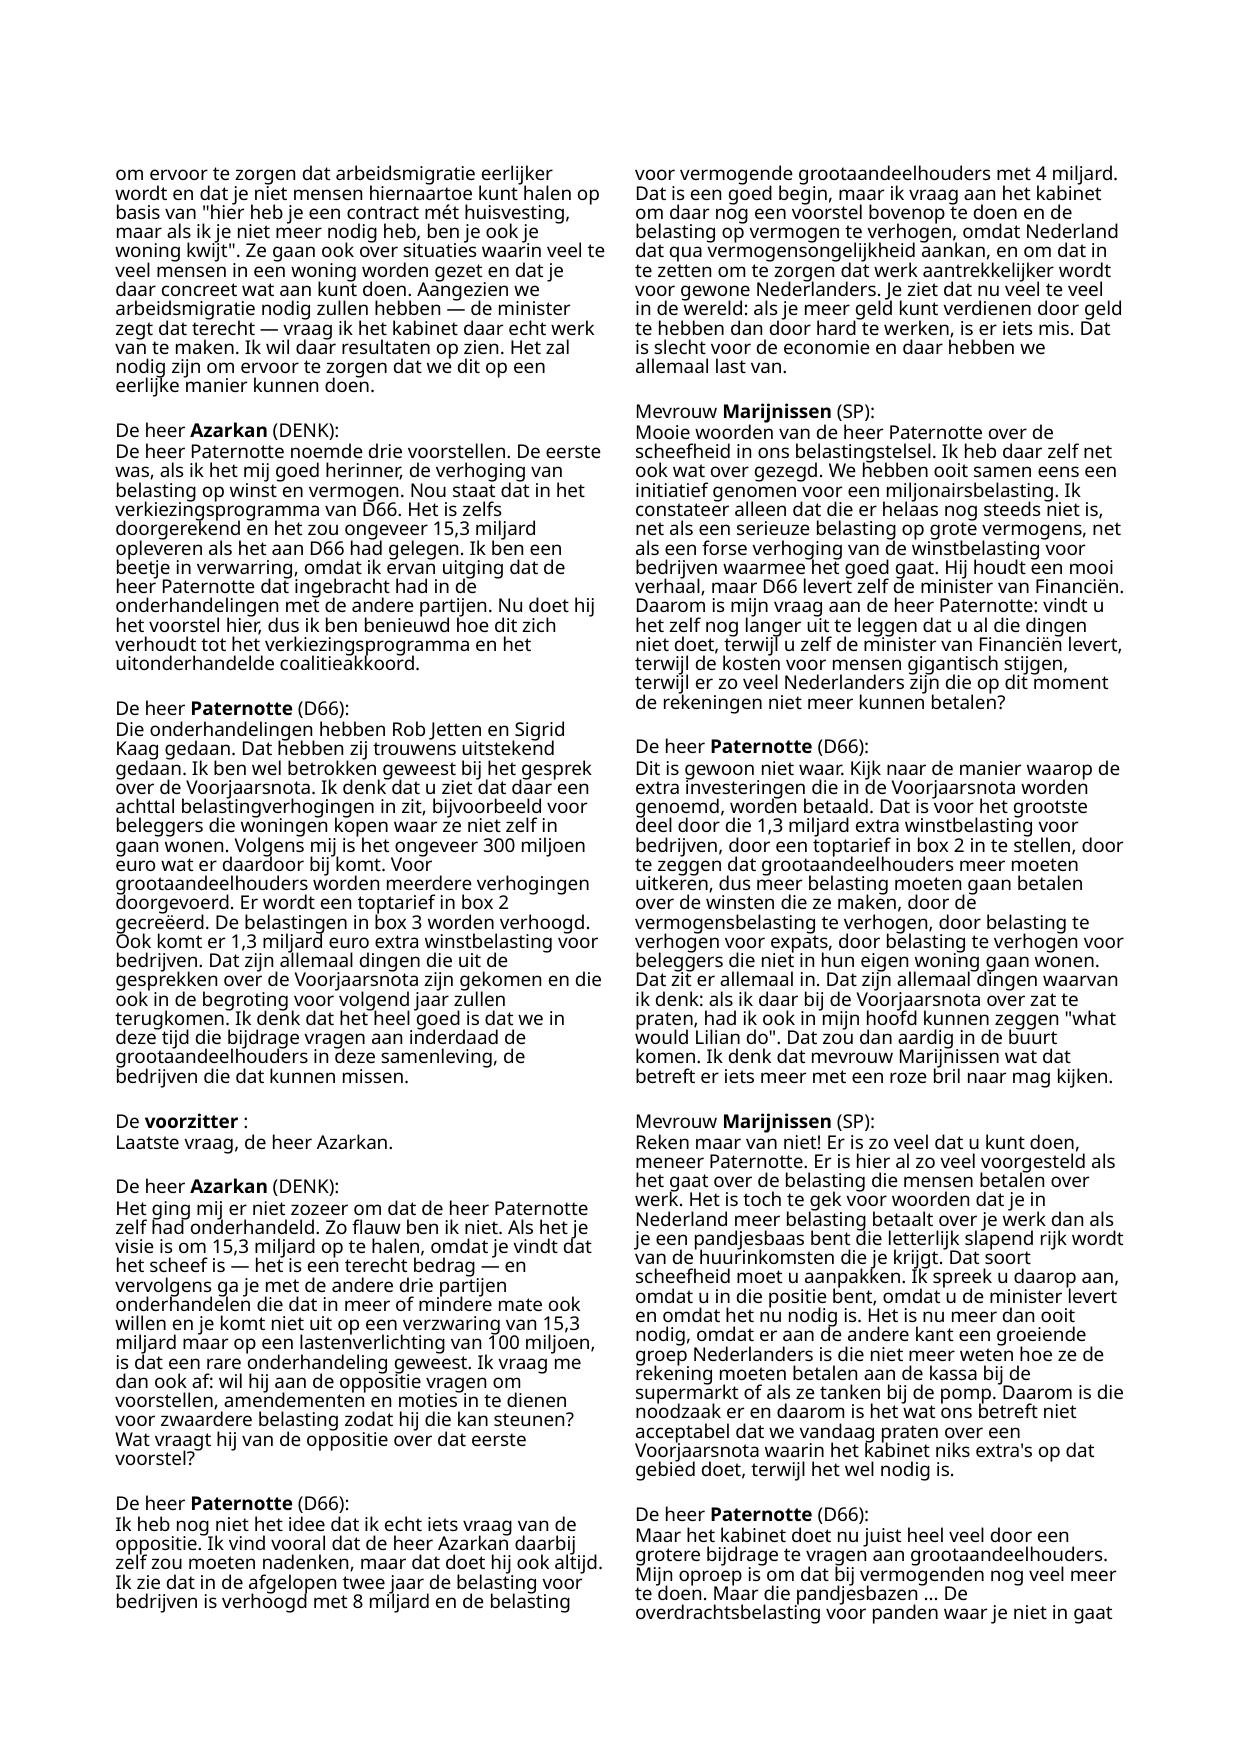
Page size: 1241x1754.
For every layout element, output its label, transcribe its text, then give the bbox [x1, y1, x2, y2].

text Het ging mij er niet zozeer om dat de heer Paternotte zelf had onderhandeld. Zo flauw ben ik niet. Als het je visie is om 15,3 miljard op te halen, omdat je vindt dat het scheef is — het is een terecht bedrag — en vervolgens ga je met de andere drie partijen onderhandelen die dat in meer of mindere mate ook willen en je komt niet uit op een verzwaring van 15,3 miljard maar op een lastenverlichting van 100 miljoen, is dat een rare onderhandeling geweest. Ik vraag me dan ook af: wil hij aan de oppositie vragen om voorstellen, amendementen en moties in te dienen voor zwaardere belasting zodat hij die kan steunen? Wat vraagt hij van de oppositie over dat eerste voorstel? [115, 1199, 605, 1469]
text Die onderhandelingen hebben Rob Jetten en Sigrid Kaag gedaan. Dat hebben zij trouwens uitstekend gedaan. Ik ben wel betrokken geweest bij het gesprek over de Voorjaarsnota. Ik denk dat u ziet dat daar een achttal belastingverhogingen in zit, bijvoorbeeld voor beleggers die woningen kopen waar ze niet zelf in gaan wonen. Volgens mij is het ongeveer 300 miljoen euro wat er daardoor bij komt. Voor grootaandeelhouders worden meerdere verhogingen doorgevoerd. Er wordt een toptarief in box 2 gecreëerd. De belastingen in box 3 worden verhoogd. Ook komt er 1,3 miljard euro extra winstbelasting voor bedrijven. Dat zijn allemaal dingen die uit de gesprekken over de Voorjaarsnota zijn gekomen en die ook in de begroting voor volgend jaar zullen terugkomen. Ik denk dat het heel goed is dat we in deze tijd die bijdrage vragen aan inderdaad de grootaandeelhouders in deze samenleving, de bedrijven die dat kunnen missen. [115, 721, 605, 1087]
text Dit is gewoon niet waar. Kijk naar de manier waarop de extra investeringen die in de Voorjaarsnota worden genoemd, worden betaald. Dat is voor het grootste deel door die 1,3 miljard extra winstbelasting voor bedrijven, door een toptarief in box 2 in te stellen, door te zeggen dat grootaandeelhouders meer moeten uitkeren, dus meer belasting moeten gaan betalen over de winsten die ze maken, door de vermogensbelasting te verhogen, door belasting te verhogen voor expats, door belasting te verhogen voor beleggers die niet in hun eigen woning gaan wonen. Dat zit er allemaal in. Dat zijn allemaal dingen waarvan ik denk: als ik daar bij de Voorjaarsnota over zat te praten, had ik ook in mijn hoofd kunnen zeggen "what would Lilian do". Dat zou dan aardig in de buurt komen. Ik denk dat mevrouw Marijnissen wat dat betreft er iets meer met een roze bril naar mag kijken. [635, 759, 1125, 1087]
text Reken maar van niet! Er is zo veel dat u kunt doen, meneer Paternotte. Er is hier al zo veel voorgesteld als het gaat over de belasting die mensen betalen over werk. Het is toch te gek voor woorden dat je in Nederland meer belasting betaalt over je werk dan als je een pandjesbaas bent die letterlijk slapend rijk wordt van de huurinkomsten die je krijgt. Dat soort scheefheid moet u aanpakken. Ik spreek u daarop aan, omdat u in die positie bent, omdat u de minister levert en omdat het nu nodig is. Het is nu meer dan ooit nodig, omdat er aan de andere kant een groeiende groep Nederlanders is die niet meer weten hoe ze de rekening moeten betalen aan de kassa bij de supermarkt of als ze tanken bij de pomp. Daarom is die noodzaak er en daarom is het wat ons betreft niet acceptabel dat we vandaag praten over een Voorjaarsnota waarin het kabinet niks extra's op dat gebied doet, terwijl het wel nodig is. [635, 1134, 1125, 1481]
text voor vermogende grootaandeelhouders met 4 miljard. Dat is een goed begin, maar ik vraag aan het kabinet om daar nog een voorstel bovenop te doen en de belasting op vermogen te verhogen, omdat Nederland dat qua vermogensongelijkheid aankan, en om dat in te zetten om te zorgen dat werk aantrekkelijker wordt voor gewone Nederlanders. Je ziet dat nu veel te veel in de wereld: als je meer geld kunt verdienen door geld te hebben dan door hard te werken, is er iets mis. Dat is slecht voor de economie en daar hebben we allemaal last van. [635, 165, 1125, 377]
text Ik heb nog niet het idee dat ik echt iets vraag van de oppositie. Ik vind vooral dat de heer Azarkan daarbij zelf zou moeten nadenken, maar dat doet hij ook altijd. Ik zie dat in de afgelopen twee jaar de belasting voor bedrijven is verhoogd met 8 miljard en de belasting [115, 1516, 605, 1612]
text De heer Paternotte (D66): [115, 1490, 605, 1516]
text De heer Paternotte (D66): [115, 695, 605, 721]
text De heer Azarkan (DENK): [115, 417, 605, 443]
text Laatste vraag, de heer Azarkan. [115, 1134, 605, 1153]
text De heer Paternotte (D66): [635, 734, 1125, 759]
text De heer Paternotte noemde drie voorstellen. De eerste was, als ik het mij goed herinner, de verhoging van belasting op winst en vermogen. Nou staat dat in het verkiezingsprogramma van D66. Het is zelfs doorgerekend en het zou ongeveer 15,3 miljard opleveren als het aan D66 had gelegen. Ik ben een beetje in verwarring, omdat ik ervan uitging dat de heer Paternotte dat ingebracht had in de onderhandelingen met de andere partijen. Nu doet hij het voorstel hier, dus ik ben benieuwd hoe dit zich verhoudt tot het verkiezingsprogramma en het uitonderhandelde coalitieakkoord. [115, 443, 605, 674]
text Mooie woorden van de heer Paternotte over de scheefheid in ons belastingstelsel. Ik heb daar zelf net ook wat over gezegd. We hebben ooit samen eens een initiatief genomen voor een miljonairsbelasting. Ik constateer alleen dat die er helaas nog steeds niet is, net als een serieuze belasting op grote vermogens, net als een forse verhoging van de winstbelasting voor bedrijven waarmee het goed gaat. Hij houdt een mooi verhaal, maar D66 levert zelf de minister van Financiën. Daarom is mijn vraag aan de heer Paternotte: vindt u het zelf nog langer uit te leggen dat u al die dingen niet doet, terwijl u zelf de minister van Financiën levert, terwijl de kosten voor mensen gigantisch stijgen, terwijl er zo veel Nederlanders zijn die op dit moment de rekeningen niet meer kunnen betalen? [635, 424, 1125, 713]
text De heer Paternotte (D66): [635, 1501, 1125, 1527]
text De heer Azarkan (DENK): [115, 1174, 605, 1199]
text Mevrouw Marijnissen (SP): [635, 1108, 1125, 1134]
text om ervoor te zorgen dat arbeidsmigratie eerlijker wordt en dat je niet mensen hiernaartoe kunt halen op basis van "hier heb je een contract mét huisvesting, maar als ik je niet meer nodig heb, ben je ook je woning kwijt". Ze gaan ook over situaties waarin veel te veel mensen in een woning worden gezet en dat je daar concreet wat aan kunt doen. Aangezien we arbeidsmigratie nodig zullen hebben — de minister zegt dat terecht — vraag ik het kabinet daar echt werk van te maken. Ik wil daar resultaten op zien. Het zal nodig zijn om ervoor te zorgen dat we dit op een eerlijke manier kunnen doen. [115, 165, 605, 397]
text Mevrouw Marijnissen (SP): [635, 398, 1125, 424]
text De voorzitter : [115, 1108, 605, 1134]
text Maar het kabinet doet nu juist heel veel door een grotere bijdrage te vragen aan grootaandeelhouders. Mijn oproep is om dat bij vermogenden nog veel meer te doen. Maar die pandjesbazen … De overdrachtsbelasting voor panden waar je niet in gaat [635, 1527, 1125, 1623]
